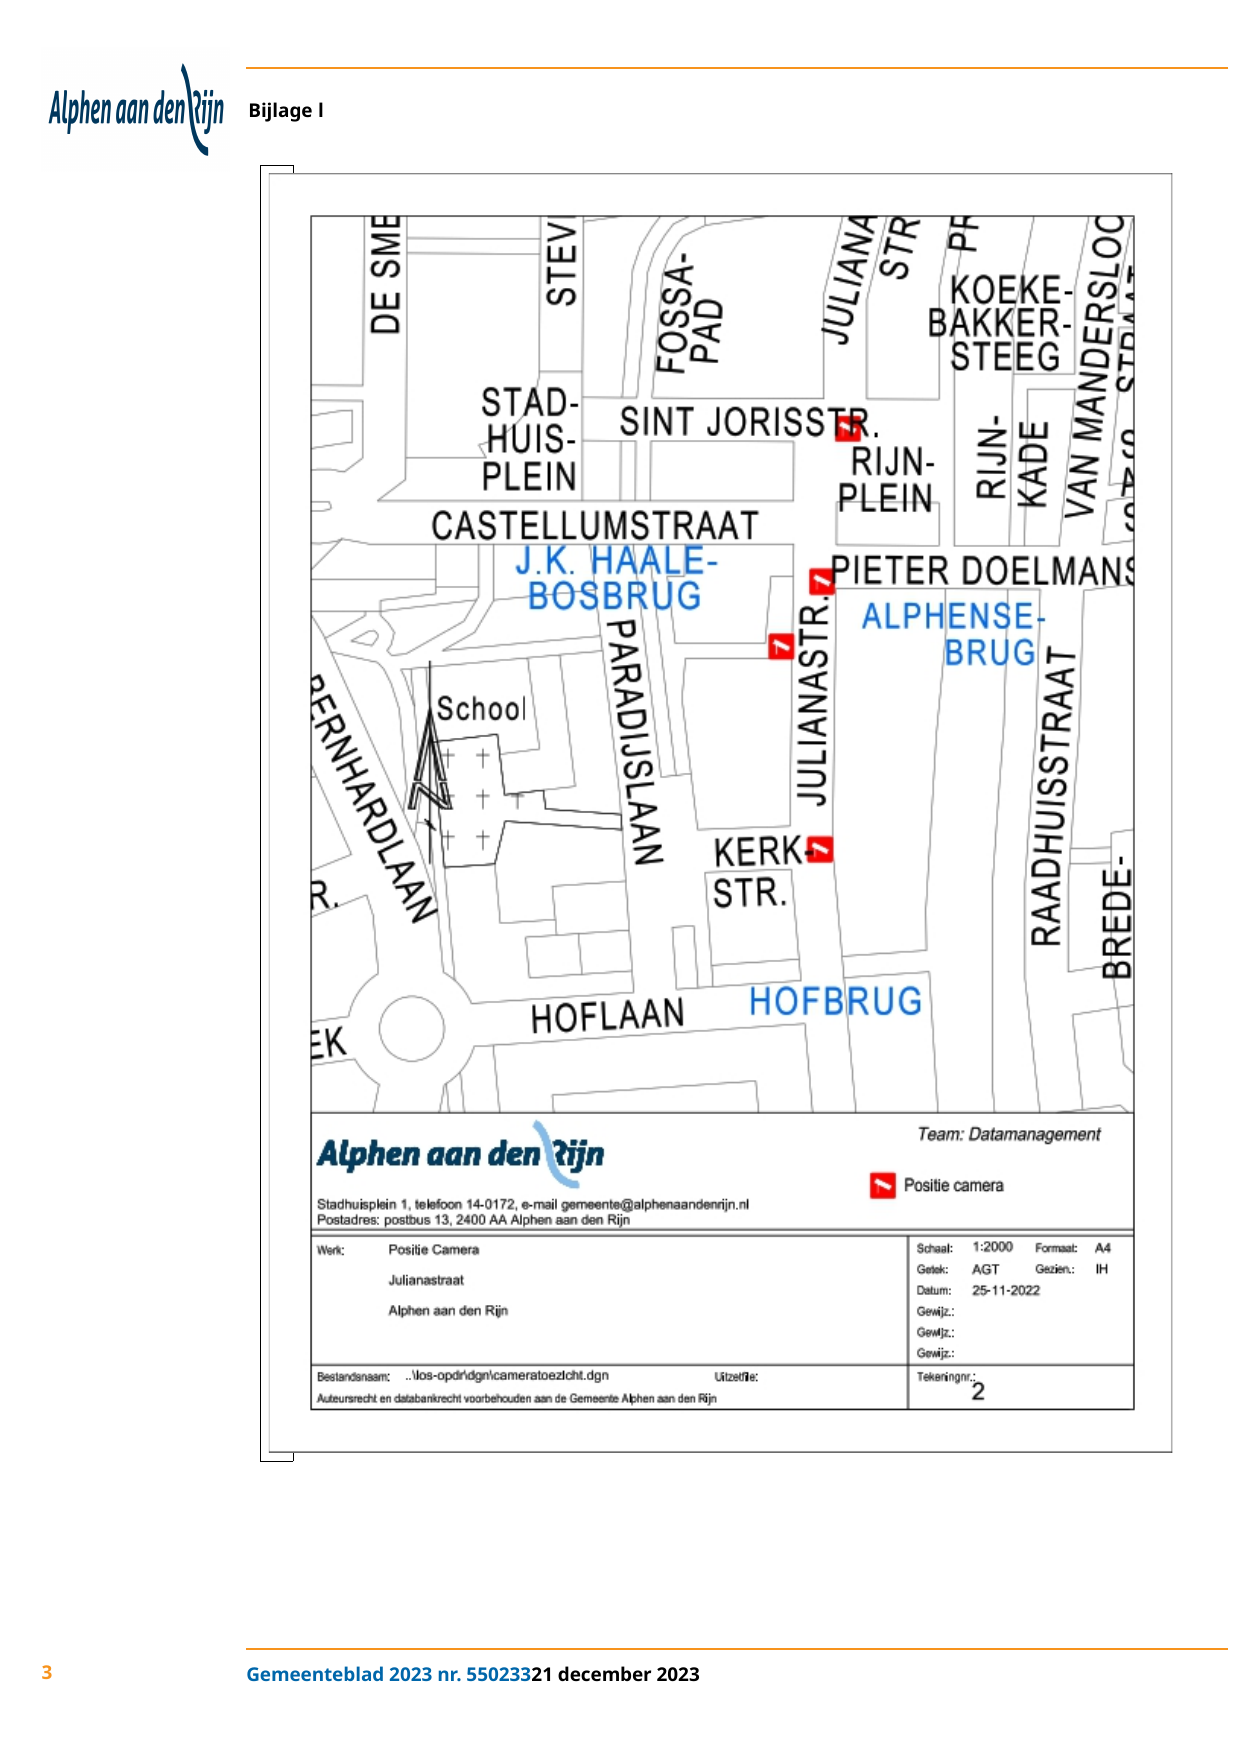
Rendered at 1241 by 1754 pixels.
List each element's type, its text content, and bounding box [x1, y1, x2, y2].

picture [268, 173, 1173, 1453]
text Bijlage l [248, 95, 1152, 123]
picture [41, 47, 231, 172]
